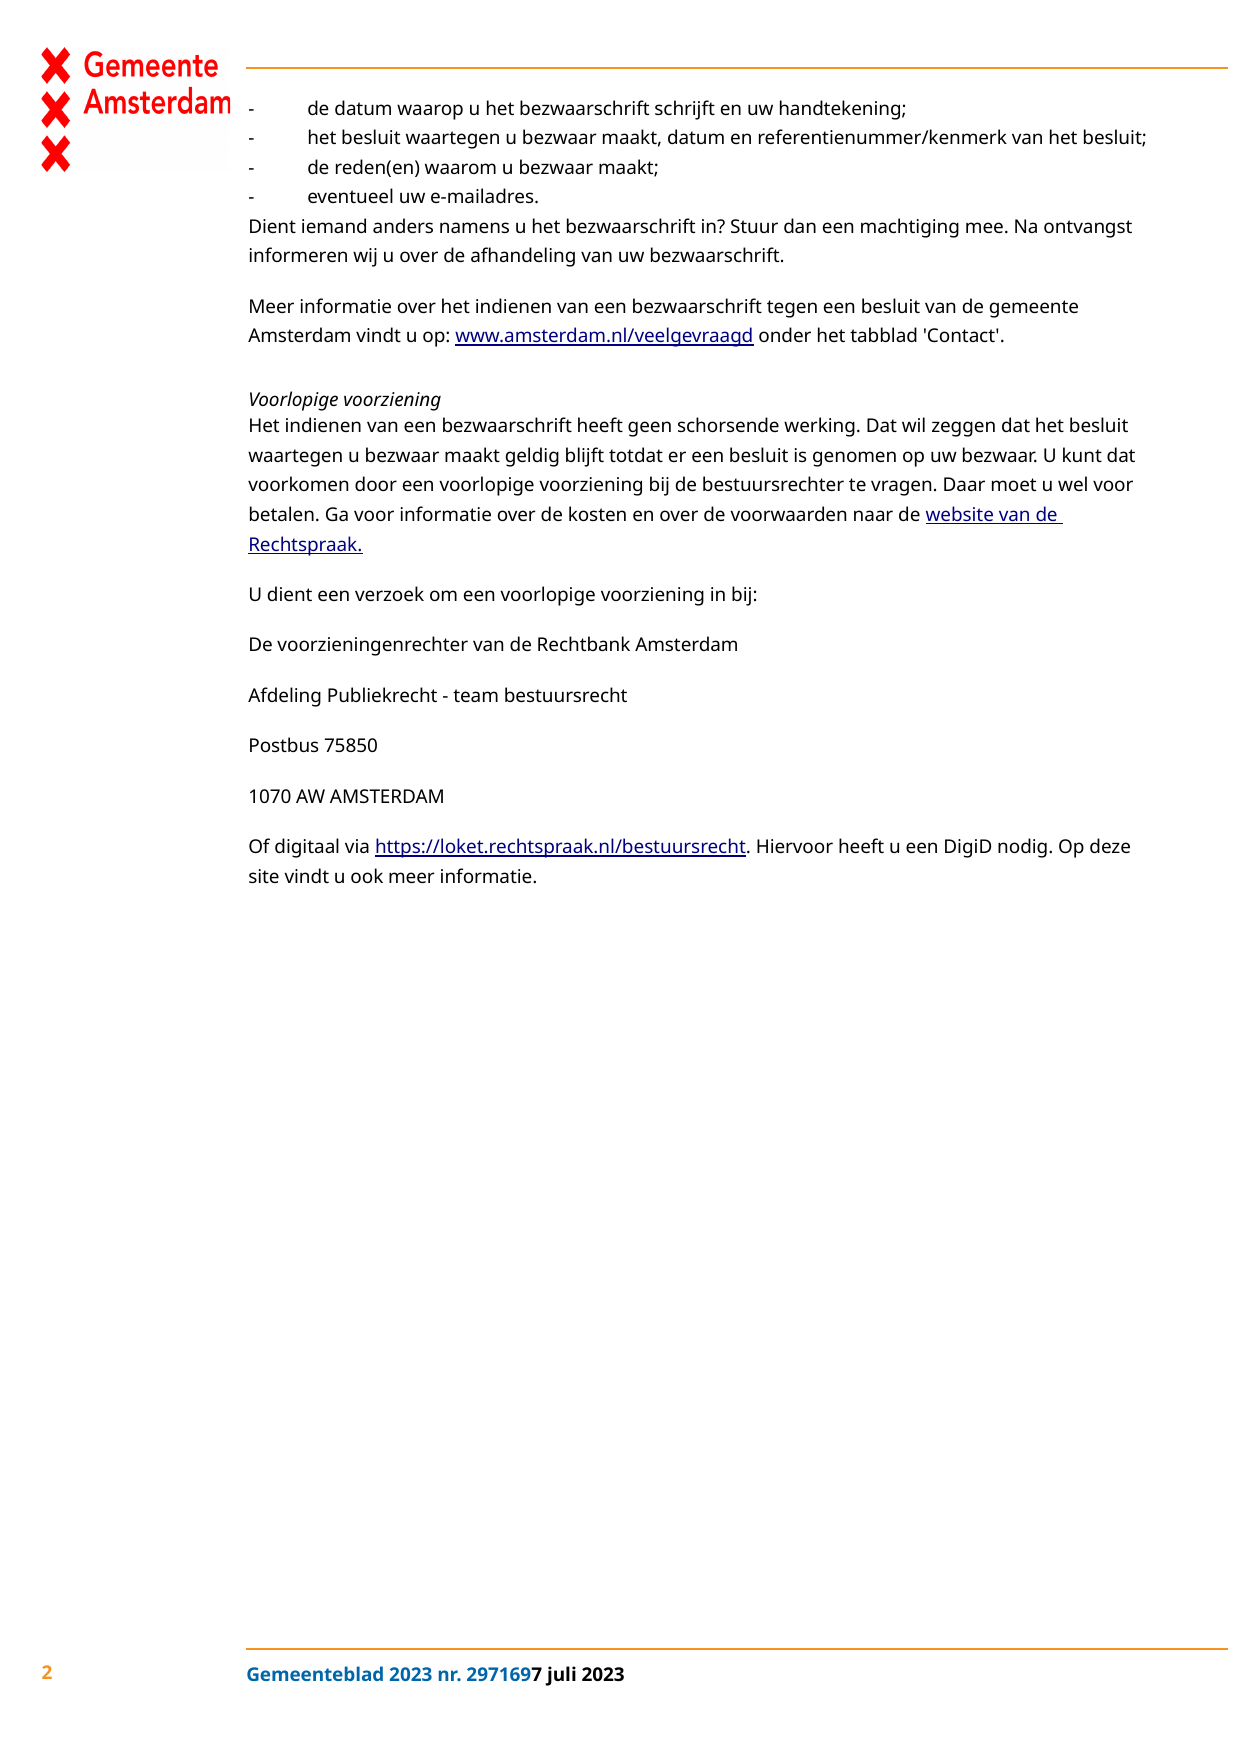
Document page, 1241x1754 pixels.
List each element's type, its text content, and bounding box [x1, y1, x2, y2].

text Afdeling Publiekrecht - team bestuursrecht [248, 682, 1152, 708]
text Meer informatie over het indienen van een bezwaarschrift tegen een besluit van de gemeente Amsterdam vindt u op: www.amsterdam.nl/veelgevraagd onder het tabblad 'Contact'. [248, 293, 1152, 348]
text De voorzieningenrechter van de Rechtbank Amsterdam [248, 632, 1152, 657]
list het besluit waartegen u bezwaar maakt, datum en referentienummer/kenmerk van het besluit; [248, 124, 1152, 150]
picture [41, 47, 231, 172]
text Het indienen van een bezwaarschrift heeft geen schorsende werking. Dat wil zeggen dat het besluit waartegen u bezwaar maakt geldig blijft totdat er een besluit is genomen op uw bezwaar. U kunt dat voorkomen door een voorlopige voorziening bij de bestuursrechter te vragen. Daar moet u wel voor betalen. Ga voor informatie over de kosten en over de voorwaarden naar de website van de Rechtspraak. [248, 412, 1152, 556]
list de datum waarop u het bezwaarschrift schrijft en uw handtekening; [248, 95, 1152, 121]
text Of digitaal via https://loket.rechtspraak.nl/bestuursrecht. Hiervoor heeft u een DigiD nodig. Op deze site vindt u ook meer informatie. [248, 833, 1152, 888]
text U dient een verzoek om een voorlopige voorziening in bij: [248, 581, 1152, 607]
text Voorlopige voorziening [248, 387, 1152, 412]
text 1070 AW AMSTERDAM [248, 783, 1152, 808]
list eventueel uw e-mailadres. [248, 183, 1152, 209]
text Postbus 75850 [248, 732, 1152, 758]
text Dient iemand anders namens u het bezwaarschrift in? Stuur dan een machtiging mee. Na ontvangst informeren wij u over de afhandeling van uw bezwaarschrift. [248, 213, 1152, 268]
list de reden(en) waarom u bezwaar maakt; [248, 154, 1152, 180]
